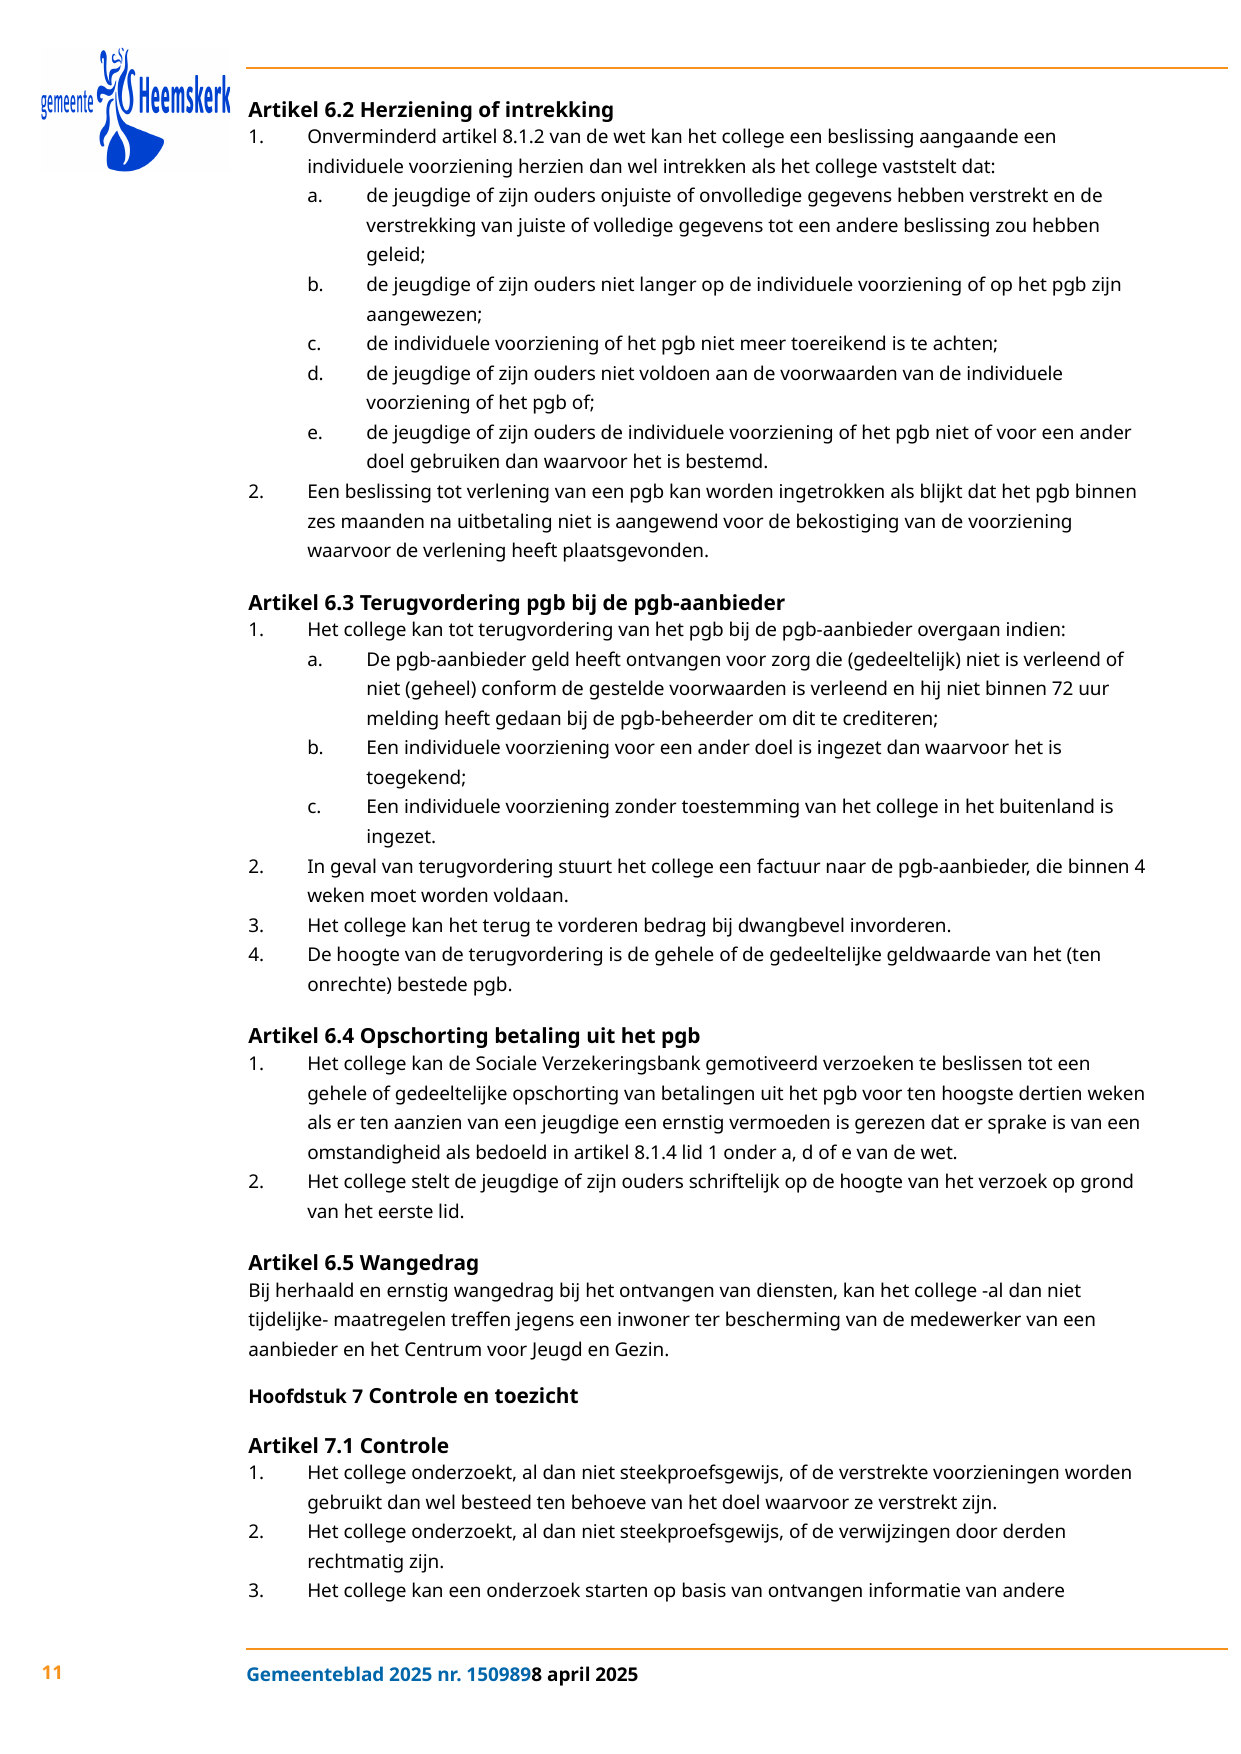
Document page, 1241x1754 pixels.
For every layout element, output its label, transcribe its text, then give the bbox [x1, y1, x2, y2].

list Het college kan tot terugvordering van het pgb bij de pgb-aanbieder overgaan indien: [248, 616, 1152, 642]
text Artikel 6.5 Wangedrag [248, 1248, 1152, 1277]
list Het college stelt de jeugdige of zijn ouders schriftelijk op de hoogte van het verzoek op grond van het eerste lid. [248, 1168, 1152, 1224]
list de individuele voorziening of het pgb niet meer toereikend is te achten; [307, 330, 1152, 356]
text Artikel 6.4 Opschorting betaling uit het pgb [248, 1022, 1152, 1050]
list De pgb-aanbieder geld heeft ontvangen voor zorg die (gedeeltelijk) niet is verleend of niet (geheel) conform de gestelde voorwaarden is verleend en hij niet binnen 72 uur melding heeft gedaan bij de pgb-beheerder om dit te crediteren; [307, 646, 1152, 731]
list Een individuele voorziening voor een ander doel is ingezet dan waarvoor het is toegekend; [307, 734, 1152, 790]
list Het college kan een onderzoek starten op basis van ontvangen informatie van andere [248, 1578, 1152, 1603]
list de jeugdige of zijn ouders onjuiste of onvolledige gegevens hebben verstrekt en de verstrekking van juiste of volledige gegevens tot een andere beslissing zou hebben geleid; [307, 182, 1152, 267]
list Het college onderzoekt, al dan niet steekproefsgewijs, of de verwijzingen door derden rechtmatig zijn. [248, 1518, 1152, 1574]
picture [41, 47, 231, 172]
text Bij herhaald en ernstig wangedrag bij het ontvangen van diensten, kan het college -al dan niet tijdelijke- maatregelen treffen jegens een inwoner ter bescherming van de medewerker van een aanbieder en het Centrum voor Jeugd en Gezin. [248, 1277, 1152, 1362]
list Onverminderd artikel 8.1.2 van de wet kan het college een beslissing aangaande een individuele voorziening herzien dan wel intrekken als het college vaststelt dat: [248, 123, 1152, 178]
list de jeugdige of zijn ouders de individuele voorziening of het pgb niet of voor een ander doel gebruiken dan waarvoor het is bestemd. [307, 419, 1152, 474]
list Het college onderzoekt, al dan niet steekproefsgewijs, of de verstrekte voorzieningen worden gebruikt dan wel besteed ten behoeve van het doel waarvoor ze verstrekt zijn. [248, 1459, 1152, 1515]
list Een beslissing tot verlening van een pgb kan worden ingetrokken als blijkt dat het pgb binnen zes maanden na uitbetaling niet is aangewend voor de bekostiging van de voorziening waarvoor de verlening heeft plaatsgevonden. [248, 478, 1152, 563]
list de jeugdige of zijn ouders niet voldoen aan de voorwaarden van de individuele voorziening of het pgb of; [307, 360, 1152, 415]
list Het college kan het terug te vorderen bedrag bij dwangbevel invorderen. [248, 912, 1152, 938]
text Artikel 6.3 Terugvordering pgb bij de pgb-aanbieder [248, 588, 1152, 616]
list De hoogte van de terugvordering is de gehele of de gedeeltelijke geldwaarde van het (ten onrechte) bestede pgb. [248, 942, 1152, 997]
list In geval van terugvordering stuurt het college een factuur naar de pgb-aanbieder, die binnen 4 weken moet worden voldaan. [248, 853, 1152, 908]
list Het college kan de Sociale Verzekeringsbank gemotiveerd verzoeken te beslissen tot een gehele of gedeeltelijke opschorting van betalingen uit het pgb voor ten hoogste dertien weken als er ten aanzien van een jeugdige een ernstig vermoeden is gerezen dat er sprake is van een omstandigheid als bedoeld in artikel 8.1.4 lid 1 onder a, d of e van de wet. [248, 1050, 1152, 1164]
list Een individuele voorziening zonder toestemming van het college in het buitenland is ingezet. [307, 794, 1152, 849]
text Hoofdstuk 7 Controle en toezicht [248, 1382, 1152, 1410]
text Artikel 7.1 Controle [248, 1431, 1152, 1459]
list de jeugdige of zijn ouders niet langer op de individuele voorziening of op het pgb zijn aangewezen; [307, 271, 1152, 326]
text Artikel 6.2 Herziening of intrekking [248, 95, 1152, 123]
